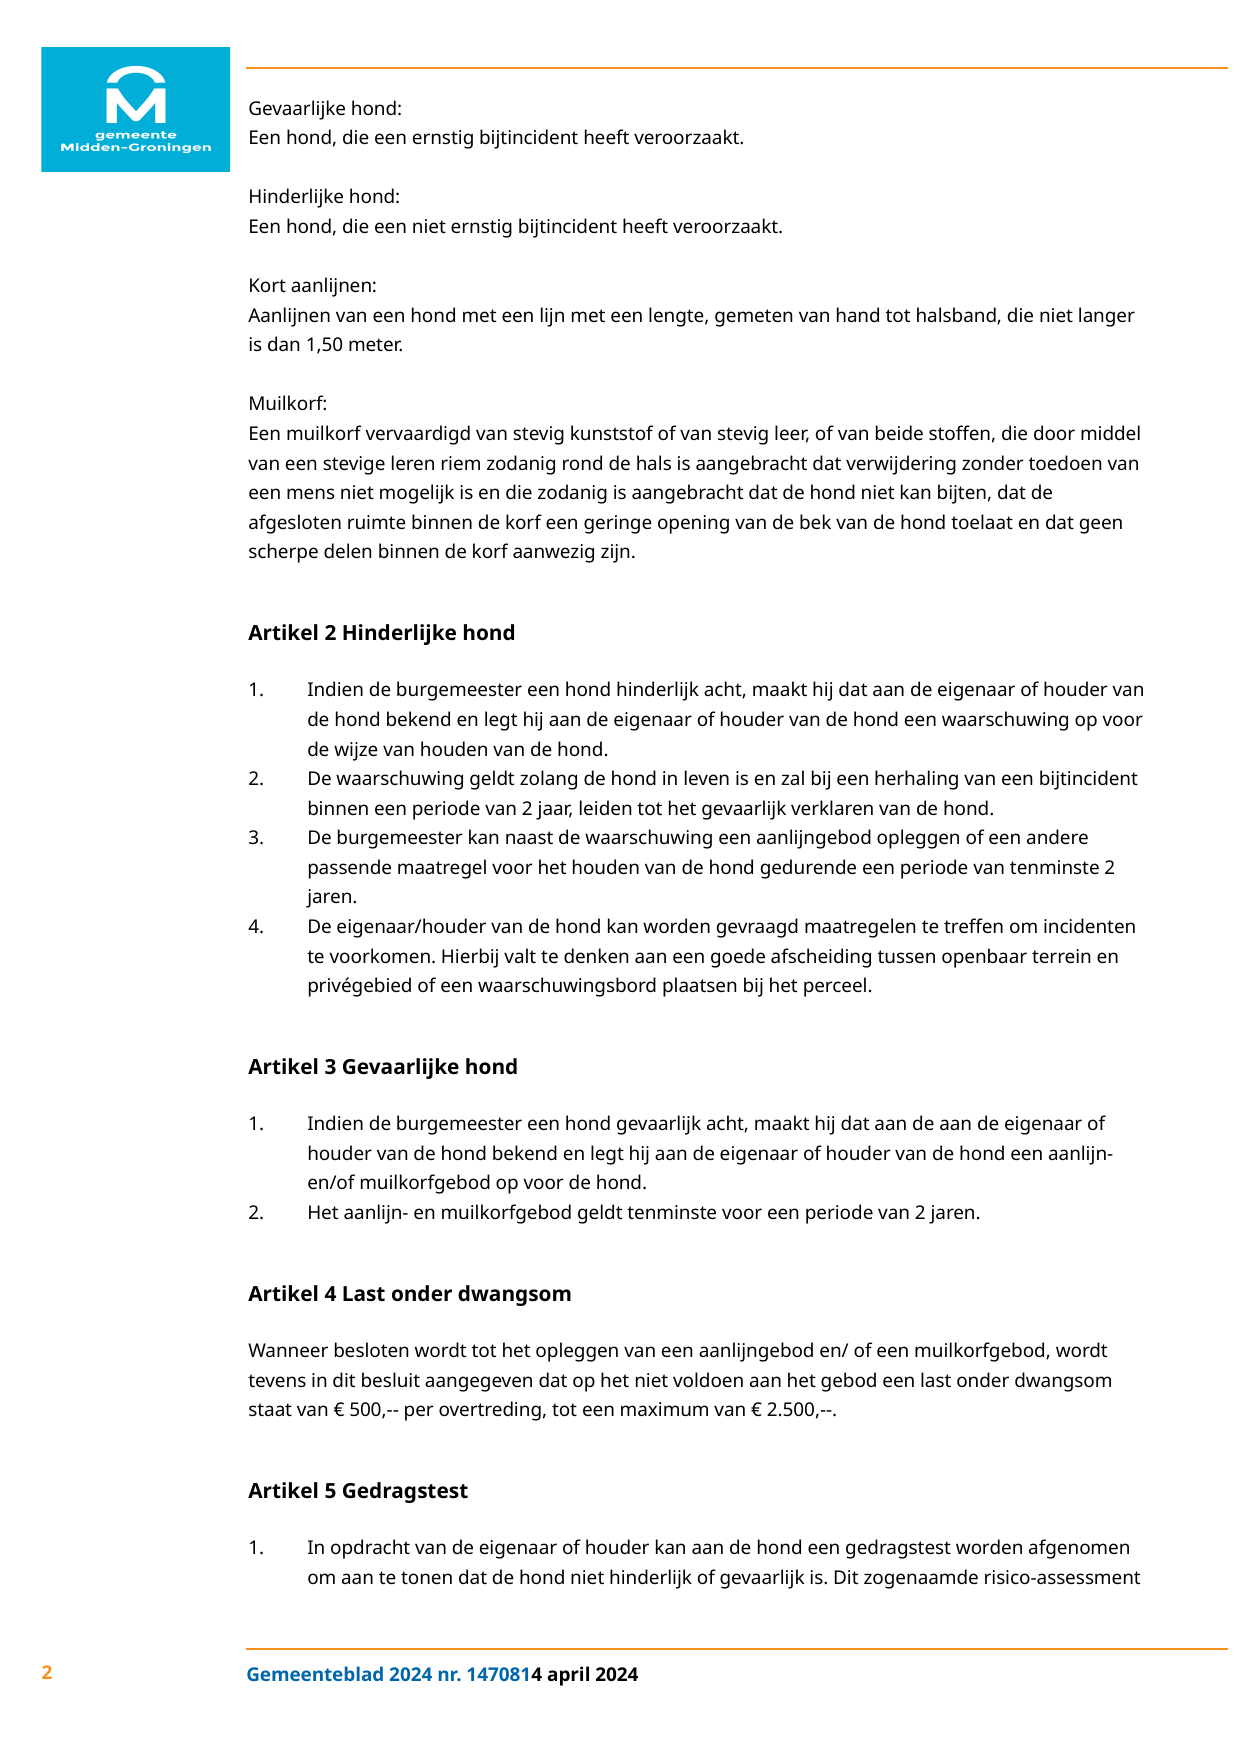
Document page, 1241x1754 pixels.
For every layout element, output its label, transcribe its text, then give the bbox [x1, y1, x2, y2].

picture [108, 66, 164, 82]
list Indien de burgemeester een hond hinderlijk acht, maakt hij dat aan de eigenaar of houder van de hond bekend en legt hij aan de eigenaar of houder van de hond een waarschuwing op voor de wijze van houden van de hond. [248, 677, 1152, 761]
list De waarschuwing geldt zolang de hond in leven is en zal bij een herhaling van een bijtincident binnen een periode van 2 jaar, leiden tot het gevaarlijk verklaren van de hond. [248, 765, 1152, 821]
text Hinderlijke hond: [248, 183, 1152, 209]
text Een hond, die een ernstig bijtincident heeft veroorzaakt. [248, 124, 1152, 150]
text Artikel 2 Hinderlijke hond [248, 618, 1152, 647]
list Indien de burgemeester een hond gevaarlijk acht, maakt hij dat aan de aan de eigenaar of houder van de hond bekend en legt hij aan de eigenaar of houder van de hond een aanlijn- en/of muilkorfgebod op voor de hond. [248, 1110, 1152, 1195]
text Een hond, die een niet ernstig bijtincident heeft veroorzaakt. [248, 213, 1152, 239]
text Artikel 3 Gevaarlijke hond [248, 1052, 1152, 1081]
list De burgemeester kan naast de waarschuwing een aanlijngebod opleggen of een andere passende maatregel voor het houden van de hond gedurende een periode van tenminste 2 jaren. [248, 824, 1152, 909]
text Een muilkorf vervaardigd van stevig kunststof of van stevig leer, of van beide stoffen, die door middel van een stevige leren riem zodanig rond de hals is aangebracht dat verwijdering zonder toedoen van een mens niet mogelijk is en die zodanig is aangebracht dat de hond niet kan bijten, dat de afgesloten ruimte binnen de korf een geringe opening van de bek van de hond toelaat en dat geen scherpe delen binnen de korf aanwezig zijn. [248, 420, 1152, 564]
text Muilkorf: [248, 391, 1152, 416]
text Kort aanlijnen: [248, 272, 1152, 298]
list Het aanlijn- en muilkorfgebod geldt tenminste voor een periode van 2 jaren. [248, 1199, 1152, 1225]
text Artikel 4 Last onder dwangsom [248, 1279, 1152, 1308]
picture [107, 89, 165, 122]
text Artikel 5 Gedragstest [248, 1476, 1152, 1505]
text Aanlijnen van een hond met een lijn met een lengte, gemeten van hand tot halsband, die niet langer is dan 1,50 meter. [248, 302, 1152, 357]
text Gevaarlijke hond: [248, 95, 1152, 121]
picture [184, 146, 190, 153]
text Wanneer besloten wordt tot het opleggen van een aanlijngebod en/ of een muilkorfgebod, wordt tevens in dit besluit aangegeven dat op het niet voldoen aan het gebod een last onder dwangsom staat van € 500,-- per overtreding, tot een maximum van € 2.500,--. [248, 1337, 1152, 1422]
list De eigenaar/houder van de hond kan worden gevraagd maatregelen te treffen om incidenten te voorkomen. Hierbij valt te denken aan een goede afscheiding tussen openbaar terrein en privégebied of een waarschuwingsbord plaatsen bij het perceel. [248, 913, 1152, 998]
list In opdracht van de eigenaar of houder kan aan de hond een gedragstest worden afgenomen om aan te tonen dat de hond niet hinderlijk of gevaarlijk is. Dit zogenaamde risico-assessment [248, 1534, 1152, 1590]
